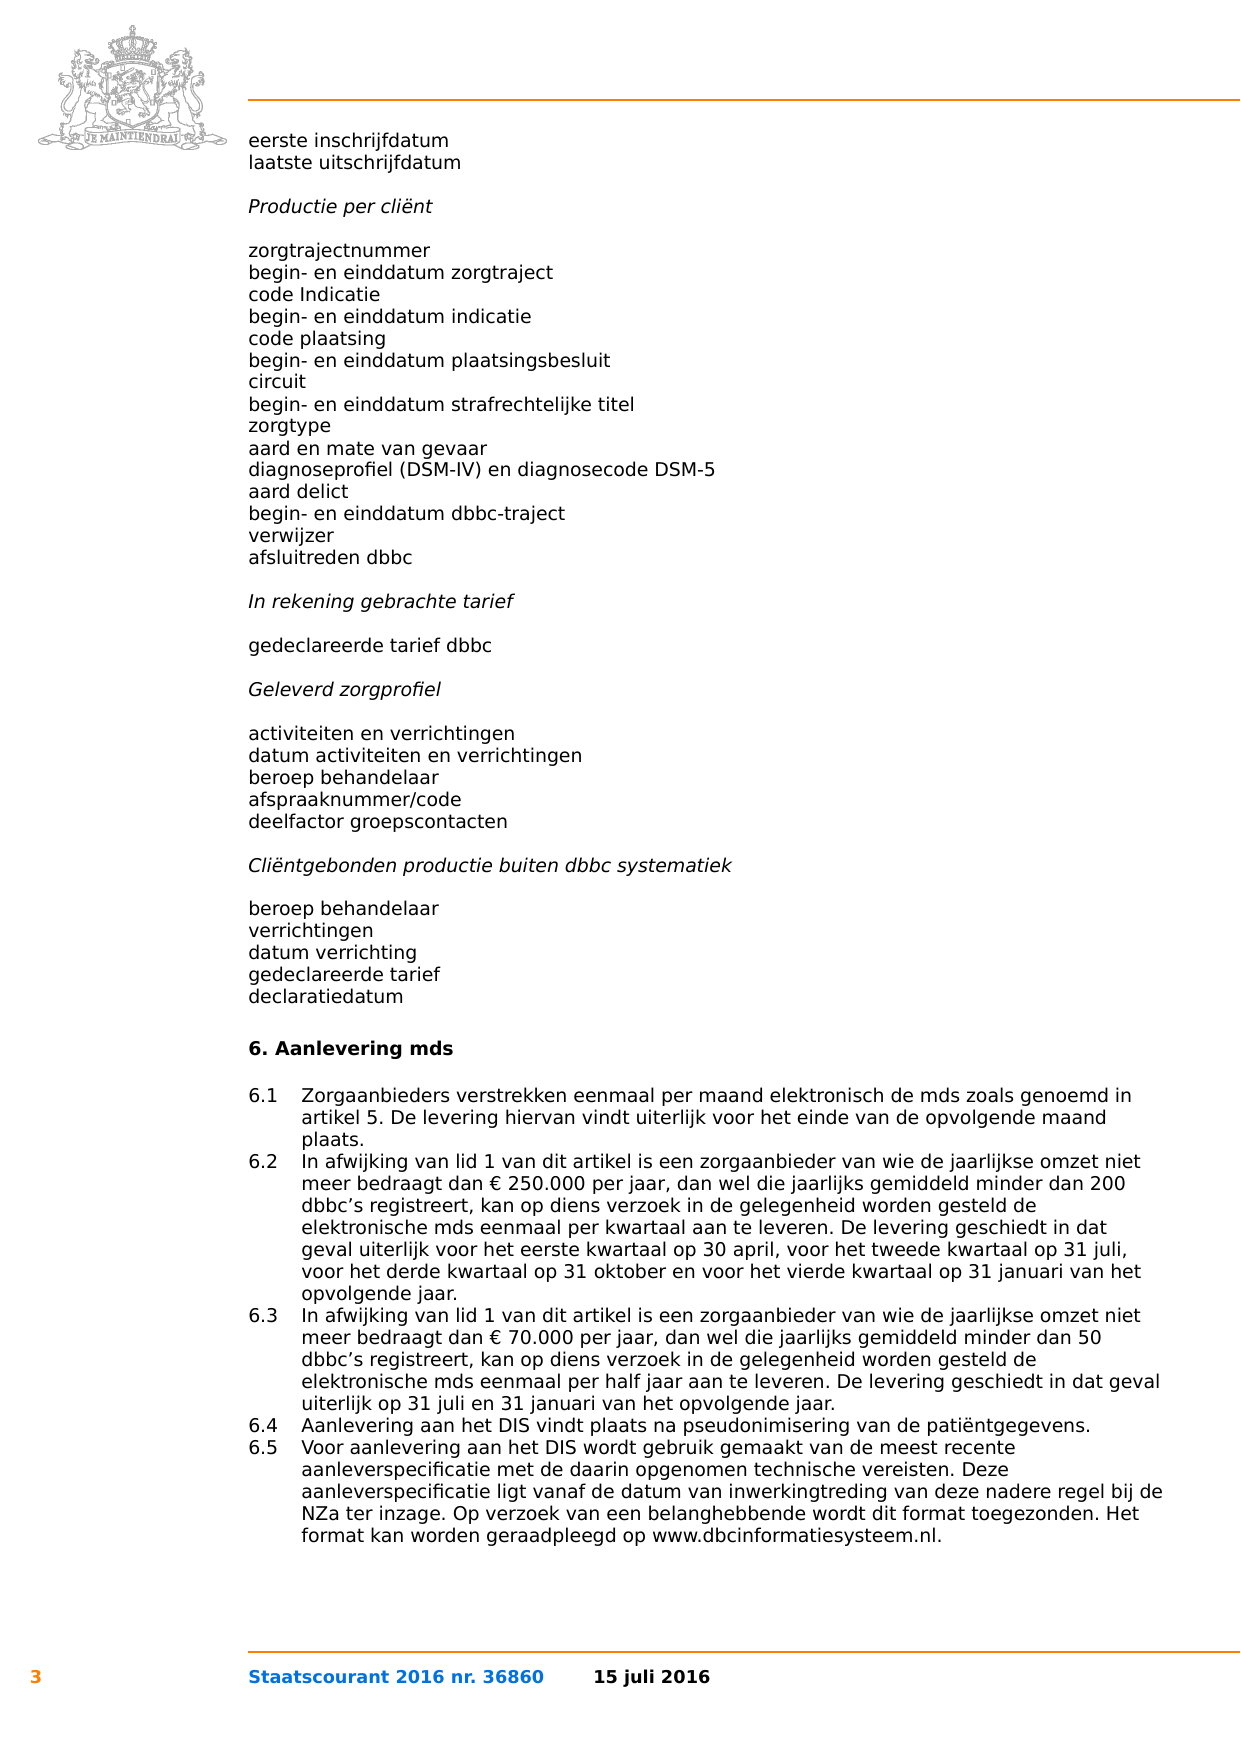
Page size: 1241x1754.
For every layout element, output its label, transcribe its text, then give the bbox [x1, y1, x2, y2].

text afsluitreden dbbc [248, 547, 1163, 569]
text verwijzer [248, 525, 1163, 547]
text diagnoseprofiel (DSM-IV) en diagnosecode DSM-5 [248, 459, 1163, 481]
text begin- en einddatum strafrechtelijke titel [248, 393, 1163, 415]
text begin- en einddatum plaatsingsbesluit [248, 349, 1163, 371]
subtitle Productie per cliënt [248, 196, 1163, 218]
text zorgtype [248, 415, 1163, 437]
text begin- en einddatum indicatie [248, 306, 1163, 327]
text aard delict [248, 481, 1163, 503]
subtitle Cliëntgebonden productie buiten dbbc systematiek [248, 854, 1163, 876]
text afspraaknummer/code [248, 789, 1163, 811]
subtitle In rekening gebrachte tarief [248, 591, 1163, 613]
text zorgtrajectnummer [248, 239, 1163, 262]
text verrichtingen [248, 920, 1163, 942]
picture [38, 25, 227, 150]
subtitle Geleverd zorgprofiel [248, 679, 1163, 701]
text begin- en einddatum zorgtraject [248, 262, 1163, 283]
text datum verrichting [248, 942, 1163, 964]
text aard en mate van gevaar [248, 437, 1163, 459]
text activiteiten en verrichtingen [248, 723, 1163, 745]
text begin- en einddatum dbbc-traject [248, 503, 1163, 525]
text 6.3 In afwijking van lid 1 van dit artikel is een zorgaanbieder van wie de jaarlijkse omzet niet meer bedraagt dan € 70.000 per jaar, dan wel die jaarlijks gemiddeld minder dan 50 dbbc’s registreert, kan op diens verzoek in de gelegenheid worden gesteld de elektronische mds eenmaal per half jaar aan te leveren. De levering geschiedt in dat geval uiterlijk op 31 juli en 31 januari van het opvolgende jaar. [248, 1305, 1163, 1415]
text code Indicatie [248, 283, 1163, 306]
subtitle 6. Aanlevering mds [248, 1038, 1163, 1060]
text 6.4 Aanlevering aan het DIS vindt plaats na pseudonimisering van de patiëntgegevens. [248, 1415, 1163, 1437]
text eerste inschrijfdatum [248, 130, 1163, 152]
text circuit [248, 371, 1163, 393]
text datum activiteiten en verrichtingen [248, 745, 1163, 767]
text gedeclareerde tarief dbbc [248, 635, 1163, 657]
text beroep behandelaar [248, 898, 1163, 920]
text 6.5 Voor aanlevering aan het DIS wordt gebruik gemaakt van de meest recente aanleverspecificatie met de daarin opgenomen technische vereisten. Deze aanleverspecificatie ligt vanaf de datum van inwerkingtreding van deze nadere regel bij de NZa ter inzage. Op verzoek van een belanghebbende wordt dit format toegezonden. Het format kan worden geraadpleegd op www.dbcinformatiesysteem.nl. [248, 1437, 1163, 1547]
text deelfactor groepscontacten [248, 811, 1163, 833]
text 6.2 In afwijking van lid 1 van dit artikel is een zorgaanbieder van wie de jaarlijkse omzet niet meer bedraagt dan € 250.000 per jaar, dan wel die jaarlijks gemiddeld minder dan 200 dbbc’s registreert, kan op diens verzoek in de gelegenheid worden gesteld de elektronische mds eenmaal per kwartaal aan te leveren. De levering geschiedt in dat geval uiterlijk voor het eerste kwartaal op 30 april, voor het tweede kwartaal op 31 juli, voor het derde kwartaal op 31 oktober en voor het vierde kwartaal op 31 januari van het opvolgende jaar. [248, 1151, 1163, 1305]
text 6.1 Zorgaanbieders verstrekken eenmaal per maand elektronisch de mds zoals genoemd in artikel 5. De levering hiervan vindt uiterlijk voor het einde van de opvolgende maand plaats. [248, 1085, 1163, 1151]
text gedeclareerde tarief [248, 964, 1163, 986]
text beroep behandelaar [248, 767, 1163, 789]
text declaratiedatum [248, 986, 1163, 1008]
text code plaatsing [248, 327, 1163, 349]
text laatste uitschrijfdatum [248, 152, 1163, 174]
